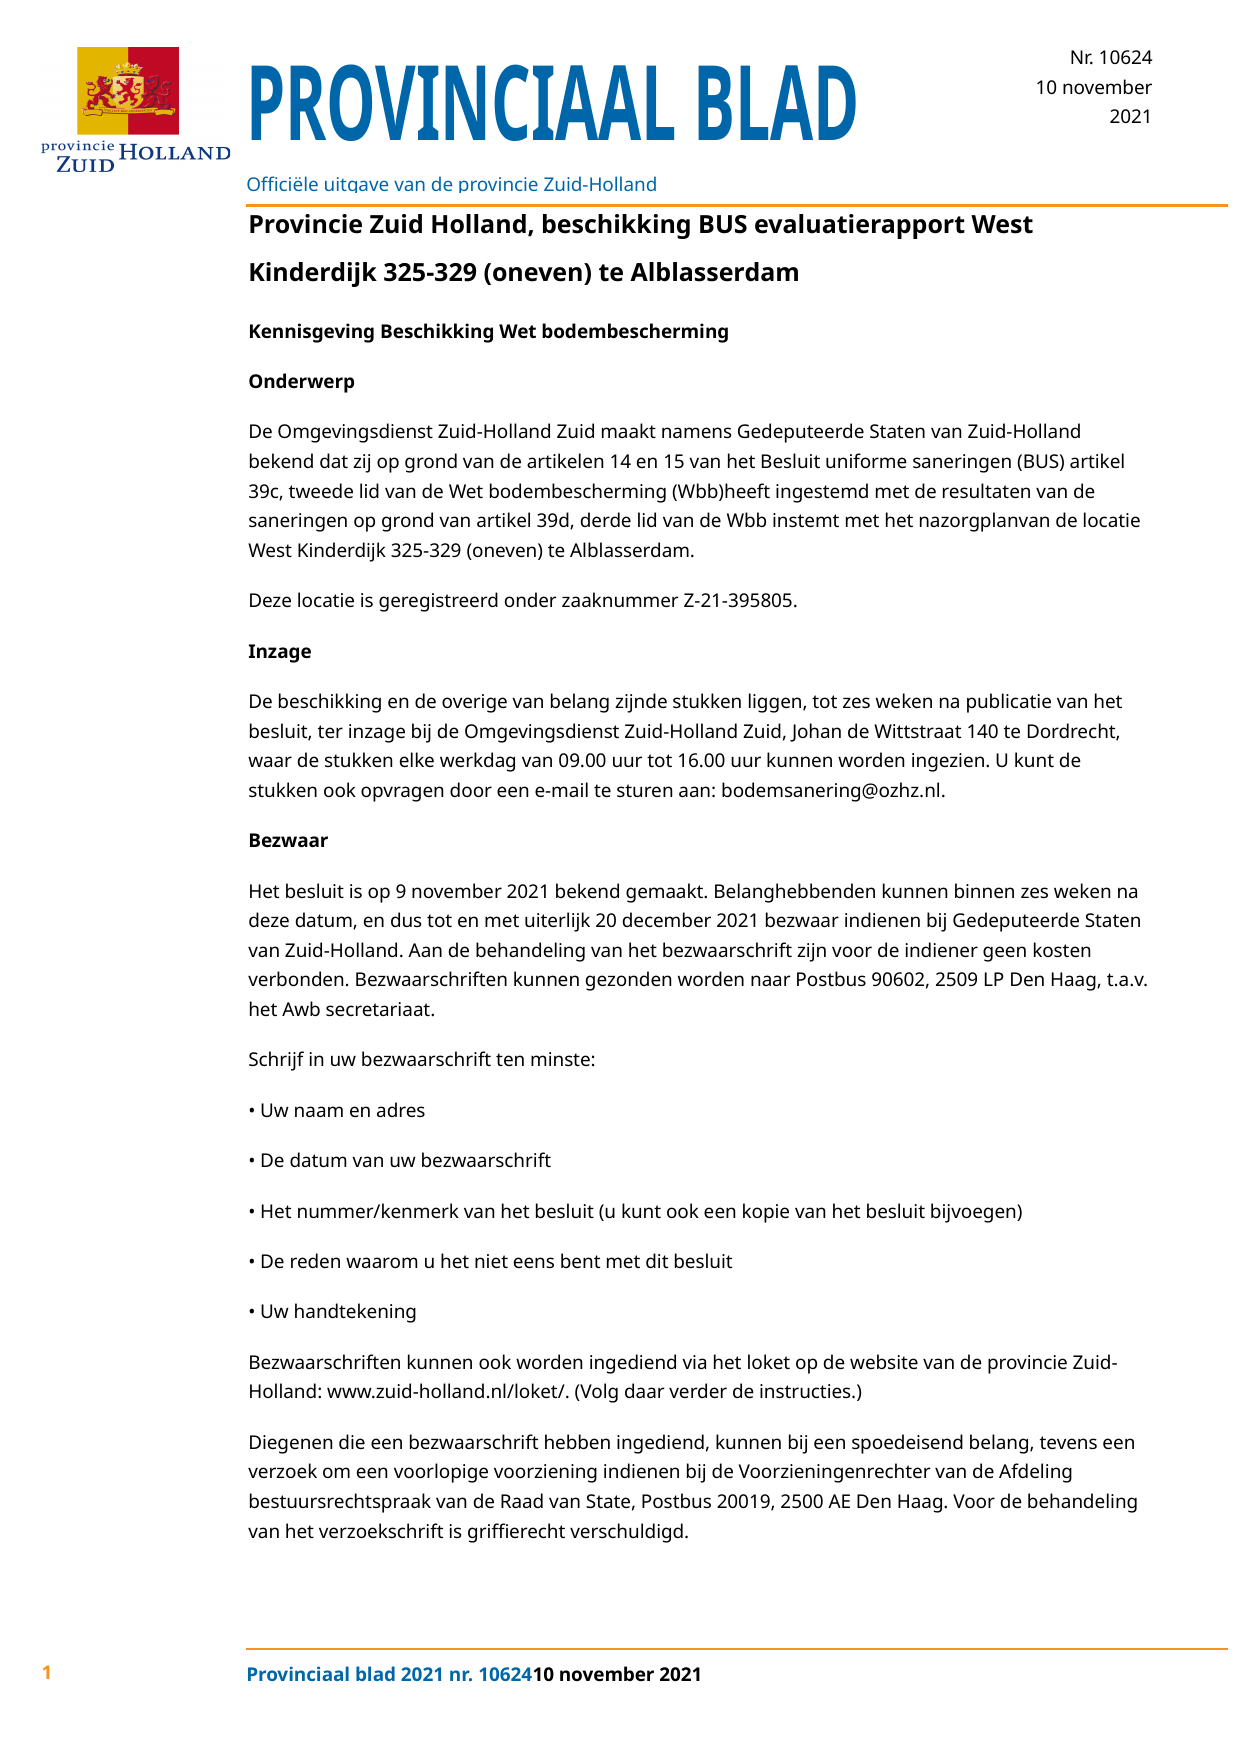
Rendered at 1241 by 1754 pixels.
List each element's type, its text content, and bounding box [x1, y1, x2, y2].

text • De reden waarom u het niet eens bent met dit besluit [248, 1248, 1152, 1274]
text • Uw handtekening [248, 1299, 1152, 1324]
text Bezwaar [248, 827, 1152, 853]
text Inzage [248, 638, 1152, 664]
text • De datum van uw bezwaarschrift [248, 1147, 1152, 1173]
text Deze locatie is geregistreerd onder zaaknummer Z-21-395805. [248, 587, 1152, 613]
text De beschikking en de overige van belang zijnde stukken liggen, tot zes weken na publicatie van het besluit, ter inzage bij de Omgevingsdienst Zuid-Holland Zuid, Johan de Wittstraat 140 te Dordrecht, waar de stukken elke werkdag van 09.00 uur tot 16.00 uur kunnen worden ingezien. U kunt de stukken ook opvragen door een e-mail te sturen aan: bodemsanering@ozhz.nl. [248, 688, 1152, 803]
text Bezwaarschriften kunnen ook worden ingediend via het loket op de website van de provincie Zuid-Holland: www.zuid-holland.nl/loket/. (Volg daar verder de instructies.) [248, 1349, 1152, 1404]
text • Uw naam en adres [248, 1097, 1152, 1123]
text Provincie Zuid Holland, beschikking BUS evaluatierapport West Kinderdijk 325-329 (oneven) te Alblasserdam [248, 207, 1152, 288]
picture [41, 47, 231, 172]
text • Het nummer/kenmerk van het besluit (u kunt ook een kopie van het besluit bijvoegen) [248, 1198, 1152, 1224]
text Schrijf in uw bezwaarschrift ten minste: [248, 1047, 1152, 1072]
text Het besluit is op 9 november 2021 bekend gemaakt. Belanghebbenden kunnen binnen zes weken na deze datum, en dus tot en met uiterlijk 20 december 2021 bezwaar indienen bij Gedeputeerde Staten van Zuid-Holland. Aan de behandeling van het bezwaarschrift zijn voor de indiener geen kosten verbonden. Bezwaarschriften kunnen gezonden worden naar Postbus 90602, 2509 LP Den Haag, t.a.v. het Awb secretariaat. [248, 878, 1152, 1022]
text Kennisgeving Beschikking Wet bodembescherming [248, 318, 1152, 344]
text Diegenen die een bezwaarschrift hebben ingediend, kunnen bij een spoedeisend belang, tevens een verzoek om een voorlopige voorziening indienen bij de Voorzieningenrechter van de Afdeling bestuursrechtspraak van de Raad van State, Postbus 20019, 2500 AE Den Haag. Voor de behandeling van het verzoekschrift is griffierecht verschuldigd. [248, 1429, 1152, 1544]
text De Omgevingsdienst Zuid-Holland Zuid maakt namens Gedeputeerde Staten van Zuid-Holland bekend dat zij op grond van de artikelen 14 en 15 van het Besluit uniforme saneringen (BUS) artikel 39c, tweede lid van de Wet bodembescherming (Wbb)heeft ingestemd met de resultaten van de saneringen op grond van artikel 39d, derde lid van de Wbb instemt met het nazorgplanvan de locatie West Kinderdijk 325-329 (oneven) te Alblasserdam. [248, 419, 1152, 563]
text Onderwerp [248, 368, 1152, 394]
